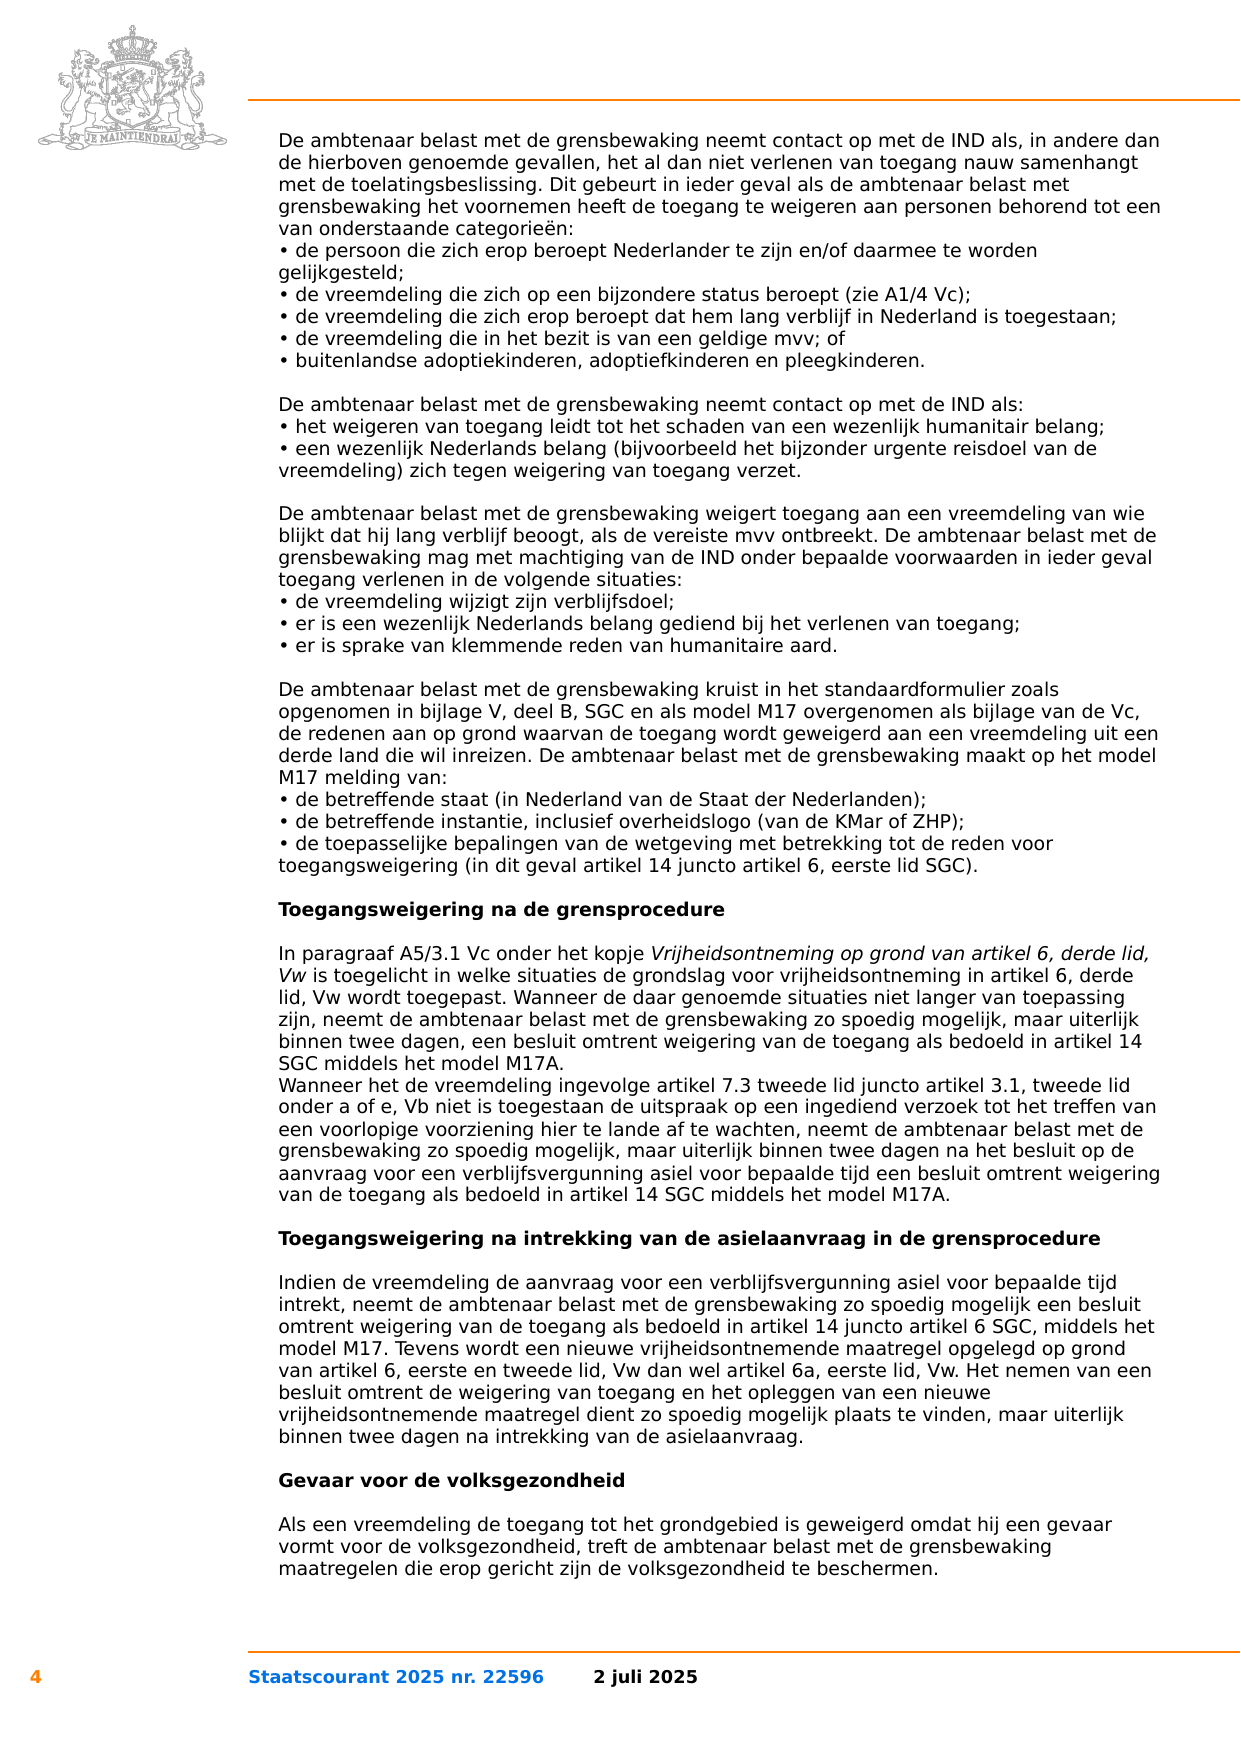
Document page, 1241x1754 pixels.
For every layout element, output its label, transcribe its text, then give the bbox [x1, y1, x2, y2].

subtitle Gevaar voor de volksgezondheid [278, 1470, 1163, 1492]
text • de vreemdeling wijzigt zijn verblijfsdoel; [278, 591, 1163, 613]
picture [38, 25, 227, 150]
text • de vreemdeling die in het bezit is van een geldige mvv; of [278, 328, 1163, 350]
text • een wezenlijk Nederlands belang (bijvoorbeeld het bijzonder urgente reisdoel van de vreemdeling) zich tegen weigering van toegang verzet. [278, 437, 1163, 481]
text • de vreemdeling die zich erop beroept dat hem lang verblijf in Nederland is toegestaan; [278, 306, 1163, 328]
text De ambtenaar belast met de grensbewaking neemt contact op met de IND als: [278, 393, 1163, 416]
text De ambtenaar belast met de grensbewaking kruist in het standaardformulier zoals opgenomen in bijlage V, deel B, SGC en als model M17 overgenomen als bijlage van de Vc, de redenen aan op grond waarvan de toegang wordt geweigerd aan een vreemdeling uit een derde land die wil inreizen. De ambtenaar belast met de grensbewaking maakt op het model M17 melding van: [278, 679, 1163, 789]
text • de toepasselijke bepalingen van de wetgeving met betrekking tot de reden voor toegangsweigering (in dit geval artikel 14 juncto artikel 6, eerste lid SGC). [278, 833, 1163, 877]
text Als een vreemdeling de toegang tot het grondgebied is geweigerd omdat hij een gevaar vormt voor de volksgezondheid, treft de ambtenaar belast met de grensbewaking maatregelen die erop gericht zijn de volksgezondheid te beschermen. [278, 1514, 1163, 1579]
text • er is een wezenlijk Nederlands belang gediend bij het verlenen van toegang; [278, 613, 1163, 635]
text • de persoon die zich erop beroept Nederlander te zijn en/of daarmee te worden gelijkgesteld; [278, 240, 1163, 284]
subtitle Toegangsweigering na intrekking van de asielaanvraag in de grensprocedure [278, 1228, 1163, 1250]
text • de betreffende instantie, inclusief overheidslogo (van de KMar of ZHP); [278, 811, 1163, 833]
text • er is sprake van klemmende reden van humanitaire aard. [278, 635, 1163, 657]
text Indien de vreemdeling de aanvraag voor een verblijfsvergunning asiel voor bepaalde tijd intrekt, neemt de ambtenaar belast met de grensbewaking zo spoedig mogelijk een besluit omtrent weigering van de toegang als bedoeld in artikel 14 juncto artikel 6 SGC, middels het model M17. Tevens wordt een nieuwe vrijheidsontnemende maatregel opgelegd op grond van artikel 6, eerste en tweede lid, Vw dan wel artikel 6a, eerste lid, Vw. Het nemen van een besluit omtrent de weigering van toegang en het opleggen van een nieuwe vrijheidsontnemende maatregel dient zo spoedig mogelijk plaats te vinden, maar uiterlijk binnen twee dagen na intrekking van de asielaanvraag. [278, 1272, 1163, 1448]
text De ambtenaar belast met de grensbewaking neemt contact op met de IND als, in andere dan de hierboven genoemde gevallen, het al dan niet verlenen van toegang nauw samenhangt met de toelatingsbeslissing. Dit gebeurt in ieder geval als de ambtenaar belast met grensbewaking het voornemen heeft de toegang te weigeren aan personen behorend tot een van onderstaande categorieën: [278, 130, 1163, 240]
subtitle Toegangsweigering na de grensprocedure [278, 899, 1163, 921]
text • het weigeren van toegang leidt tot het schaden van een wezenlijk humanitair belang; [278, 416, 1163, 437]
text • de betreffende staat (in Nederland van de Staat der Nederlanden); [278, 789, 1163, 811]
text Wanneer het de vreemdeling ingevolge artikel 7.3 tweede lid juncto artikel 3.1, tweede lid onder a of e, Vb niet is toegestaan de uitspraak op een ingediend verzoek tot het treffen van een voorlopige voorziening hier te lande af te wachten, neemt de ambtenaar belast met de grensbewaking zo spoedig mogelijk, maar uiterlijk binnen twee dagen na het besluit op de aanvraag voor een verblijfsvergunning asiel voor bepaalde tijd een besluit omtrent weigering van de toegang als bedoeld in artikel 14 SGC middels het model M17A. [278, 1074, 1163, 1206]
text • de vreemdeling die zich op een bijzondere status beroept (zie A1/4 Vc); [278, 284, 1163, 306]
text De ambtenaar belast met de grensbewaking weigert toegang aan een vreemdeling van wie blijkt dat hij lang verblijf beoogt, als de vereiste mvv ontbreekt. De ambtenaar belast met de grensbewaking mag met machtiging van de IND onder bepaalde voorwaarden in ieder geval toegang verlenen in de volgende situaties: [278, 503, 1163, 591]
text • buitenlandse adoptiekinderen, adoptiefkinderen en pleegkinderen. [278, 350, 1163, 372]
text In paragraaf A5/3.1 Vc onder het kopje Vrijheidsontneming op grond van artikel 6, derde lid, Vw is toegelicht in welke situaties de grondslag voor vrijheidsontneming in artikel 6, derde lid, Vw wordt toegepast. Wanneer de daar genoemde situaties niet langer van toepassing zijn, neemt de ambtenaar belast met de grensbewaking zo spoedig mogelijk, maar uiterlijk binnen twee dagen, een besluit omtrent weigering van de toegang als bedoeld in artikel 14 SGC middels het model M17A. [278, 943, 1163, 1074]
